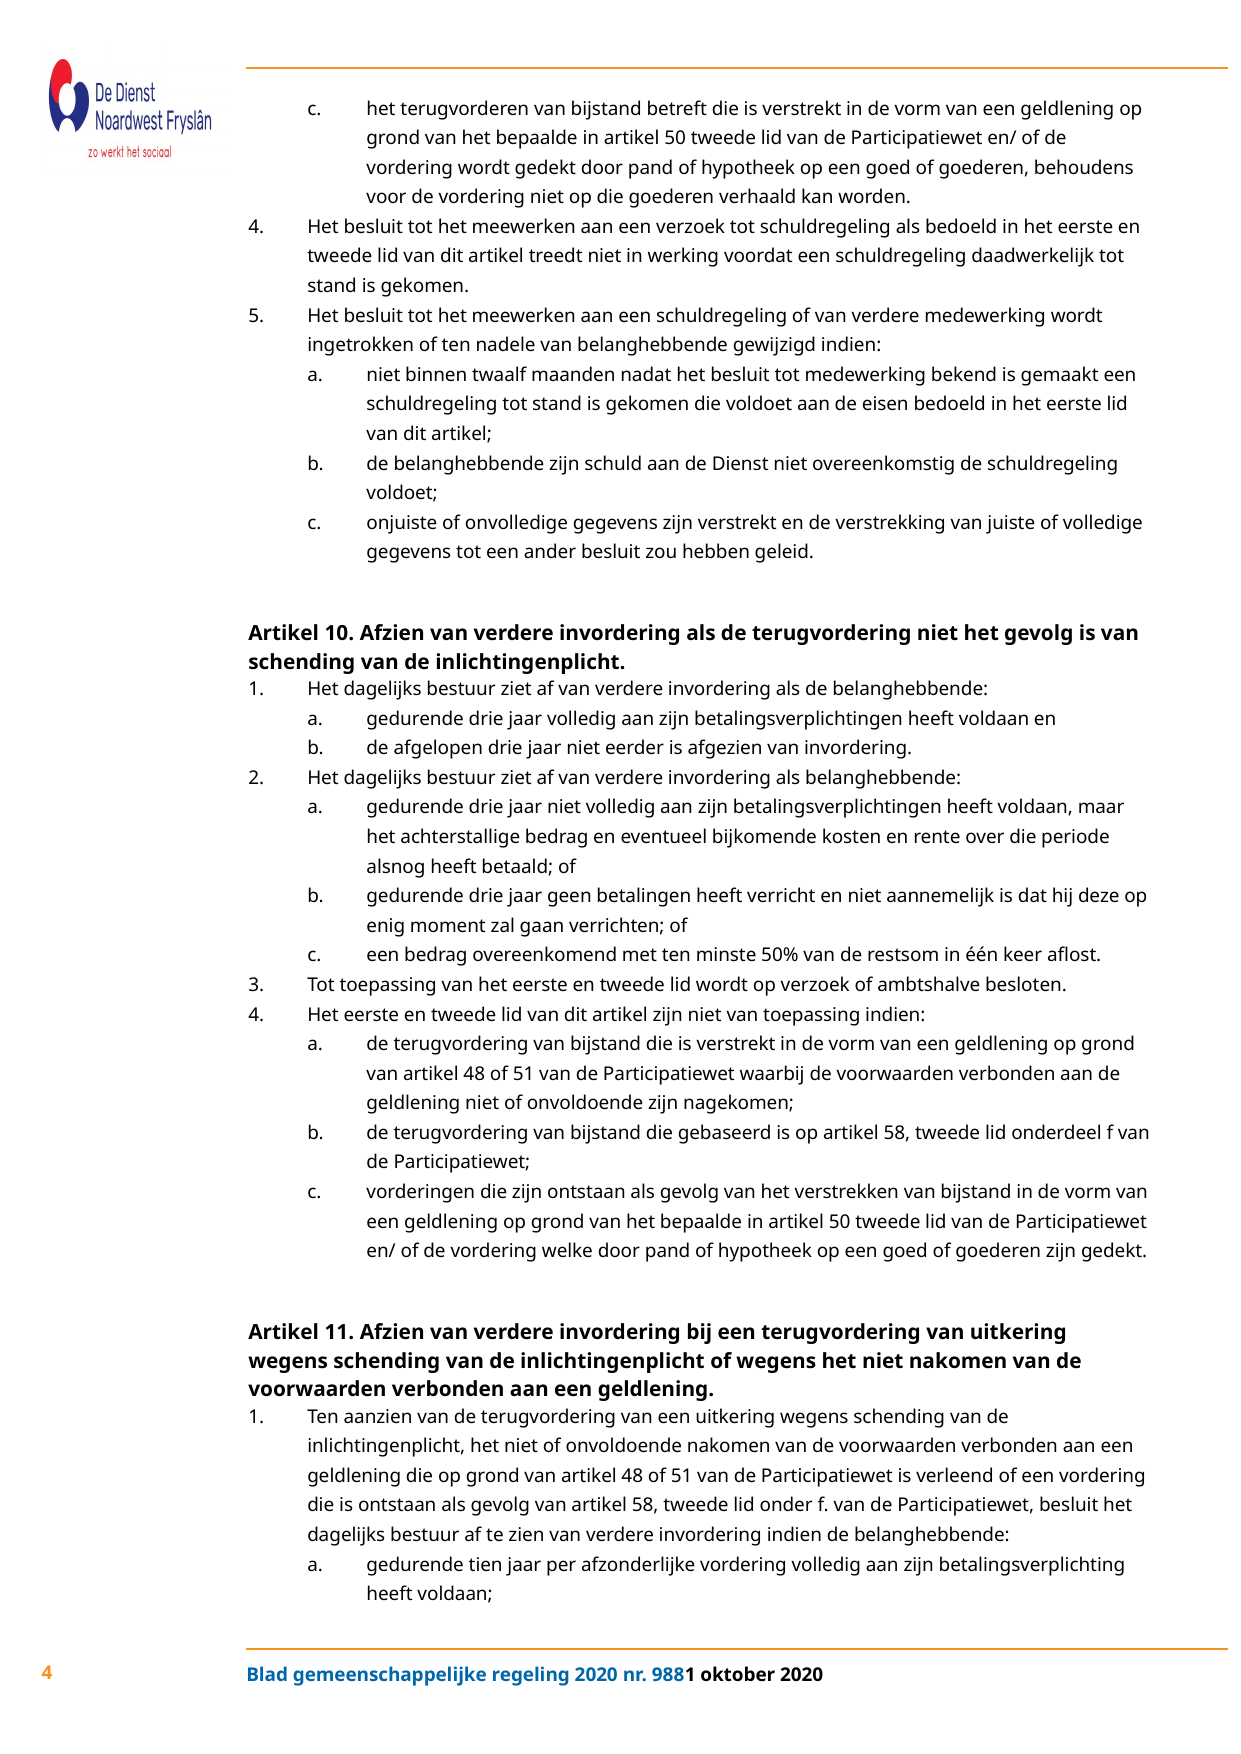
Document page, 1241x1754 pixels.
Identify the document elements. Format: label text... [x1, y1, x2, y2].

list Het besluit tot het meewerken aan een verzoek tot schuldregeling als bedoeld in het eerste en tweede lid van dit artikel treedt niet in werking voordat een schuldregeling daadwerkelijk tot stand is gekomen. [248, 213, 1152, 298]
list niet binnen twaalf maanden nadat het besluit tot medewerking bekend is gemaakt een schuldregeling tot stand is gekomen die voldoet aan de eisen bedoeld in het eerste lid van dit artikel; [307, 361, 1152, 446]
list Tot toepassing van het eerste en tweede lid wordt op verzoek of ambtshalve besloten. [248, 971, 1152, 997]
picture [41, 47, 231, 172]
list een bedrag overeenkomend met ten minste 50% van de restsom in één keer aflost. [307, 942, 1152, 967]
text Artikel 10. Afzien van verdere invordering als de terugvordering niet het gevolg is van schending van de inlichtingenplicht. [248, 618, 1152, 675]
list gedurende drie jaar volledig aan zijn betalingsverplichtingen heeft voldaan en [307, 705, 1152, 731]
list de terugvordering van bijstand die is verstrekt in de vorm van een geldlening op grond van artikel 48 of 51 van de Participatiewet waarbij de voorwaarden verbonden aan de geldlening niet of onvoldoende zijn nagekomen; [307, 1030, 1152, 1115]
list Het dagelijks bestuur ziet af van verdere invordering als de belanghebbende: [248, 675, 1152, 701]
list vorderingen die zijn ontstaan als gevolg van het verstrekken van bijstand in de vorm van een geldlening op grond van het bepaalde in artikel 50 tweede lid van de Participatiewet en/ of de vordering welke door pand of hypotheek op een goed of goederen zijn gedekt. [307, 1178, 1152, 1263]
list Het eerste en tweede lid van dit artikel zijn niet van toepassing indien: [248, 1001, 1152, 1027]
list de afgelopen drie jaar niet eerder is afgezien van invordering. [307, 734, 1152, 760]
list Het besluit tot het meewerken aan een schuldregeling of van verdere medewerking wordt ingetrokken of ten nadele van belanghebbende gewijzigd indien: [248, 302, 1152, 357]
list gedurende drie jaar geen betalingen heeft verricht en niet aannemelijk is dat hij deze op enig moment zal gaan verrichten; of [307, 882, 1152, 938]
list gedurende drie jaar niet volledig aan zijn betalingsverplichtingen heeft voldaan, maar het achterstallige bedrag en eventueel bijkomende kosten en rente over die periode alsnog heeft betaald; of [307, 794, 1152, 879]
list Het dagelijks bestuur ziet af van verdere invordering als belanghebbende: [248, 764, 1152, 790]
list gedurende tien jaar per afzonderlijke vordering volledig aan zijn betalingsverplichting heeft voldaan; [307, 1551, 1152, 1606]
text Artikel 11. Afzien van verdere invordering bij een terugvordering van uitkering wegens schending van de inlichtingenplicht of wegens het niet nakomen van de voorwaarden verbonden aan een geldlening. [248, 1317, 1152, 1403]
list het terugvorderen van bijstand betreft die is verstrekt in de vorm van een geldlening op grond van het bepaalde in artikel 50 tweede lid van de Participatiewet en/ of de vordering wordt gedekt door pand of hypotheek op een goed of goederen, behoudens voor de vordering niet op die goederen verhaald kan worden. [307, 95, 1152, 209]
list de belanghebbende zijn schuld aan de Dienst niet overeenkomstig de schuldregeling voldoet; [307, 450, 1152, 505]
list onjuiste of onvolledige gegevens zijn verstrekt en de verstrekking van juiste of volledige gegevens tot een ander besluit zou hebben geleid. [307, 509, 1152, 564]
list Ten aanzien van de terugvordering van een uitkering wegens schending van de inlichtingenplicht, het niet of onvoldoende nakomen van de voorwaarden verbonden aan een geldlening die op grond van artikel 48 of 51 van de Participatiewet is verleend of een vordering die is ontstaan als gevolg van artikel 58, tweede lid onder f. van de Participatiewet, besluit het dagelijks bestuur af te zien van verdere invordering indien de belanghebbende: [248, 1403, 1152, 1547]
list de terugvordering van bijstand die gebaseerd is op artikel 58, tweede lid onderdeel f van de Participatiewet; [307, 1119, 1152, 1174]
